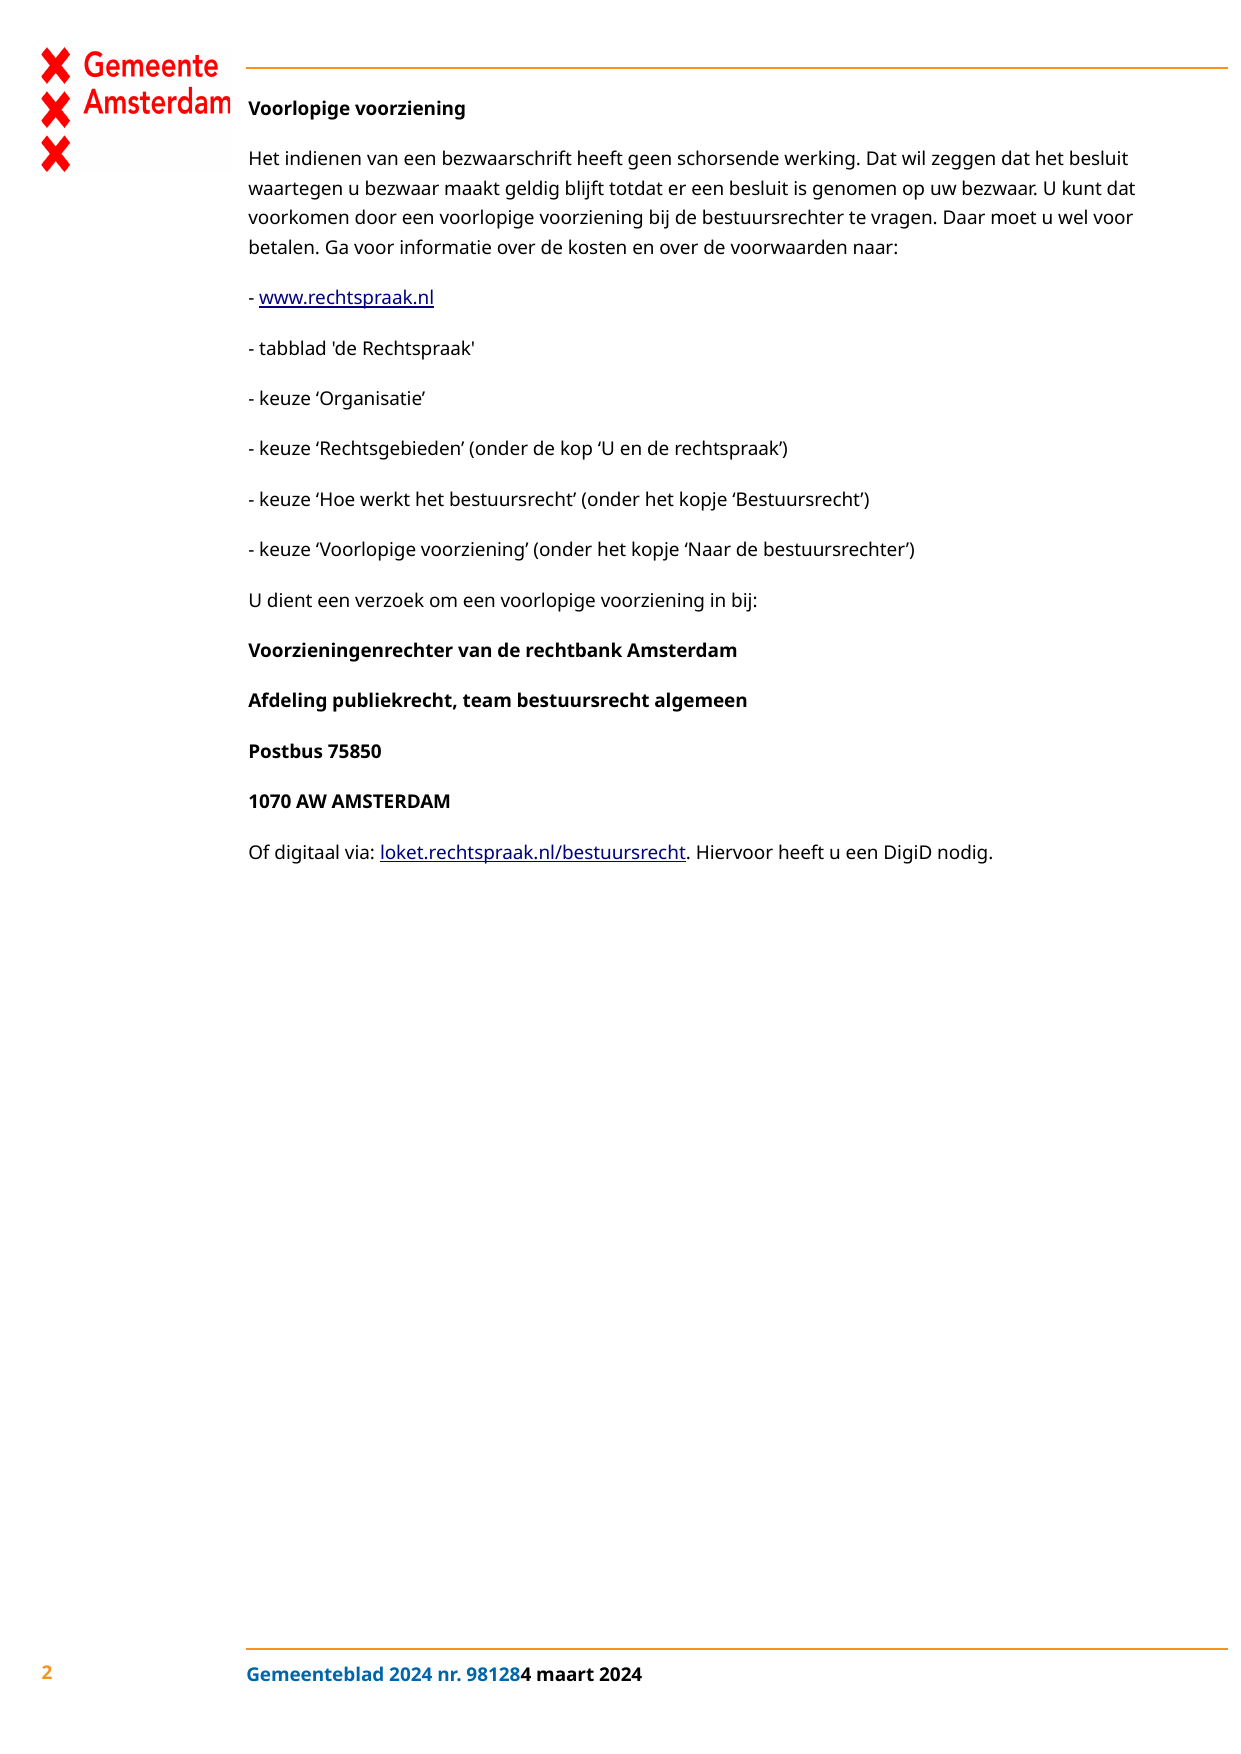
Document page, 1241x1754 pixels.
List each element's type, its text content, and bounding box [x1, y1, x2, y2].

text - keuze ‘Rechtsgebieden’ (onder de kop ‘U en de rechtspraak’) [248, 436, 1152, 461]
text - keuze ‘Organisatie’ [248, 385, 1152, 411]
text Voorlopige voorziening [248, 95, 1152, 121]
text Of digitaal via: loket.rechtspraak.nl/bestuursrecht. Hiervoor heeft u een DigiD nodig. [248, 839, 1152, 865]
text Het indienen van een bezwaarschrift heeft geen schorsende werking. Dat wil zeggen dat het besluit waartegen u bezwaar maakt geldig blijft totdat er een besluit is genomen op uw bezwaar. U kunt dat voorkomen door een voorlopige voorziening bij de bestuursrechter te vragen. Daar moet u wel voor betalen. Ga voor informatie over de kosten en over de voorwaarden naar: [248, 145, 1152, 260]
text Voorzieningenrechter van de rechtbank Amsterdam [248, 637, 1152, 663]
text - keuze ‘Voorlopige voorziening’ (onder het kopje ‘Naar de bestuursrechter’) [248, 536, 1152, 562]
text Postbus 75850 [248, 738, 1152, 764]
text - tabblad 'de Rechtspraak' [248, 335, 1152, 361]
text - keuze ‘Hoe werkt het bestuursrecht’ (onder het kopje ‘Bestuursrecht’) [248, 486, 1152, 512]
text 1070 AW AMSTERDAM [248, 788, 1152, 814]
text - www.rechtspraak.nl [248, 284, 1152, 310]
picture [41, 47, 231, 172]
text Afdeling publiekrecht, team bestuursrecht algemeen [248, 688, 1152, 713]
text U dient een verzoek om een voorlopige voorziening in bij: [248, 587, 1152, 613]
